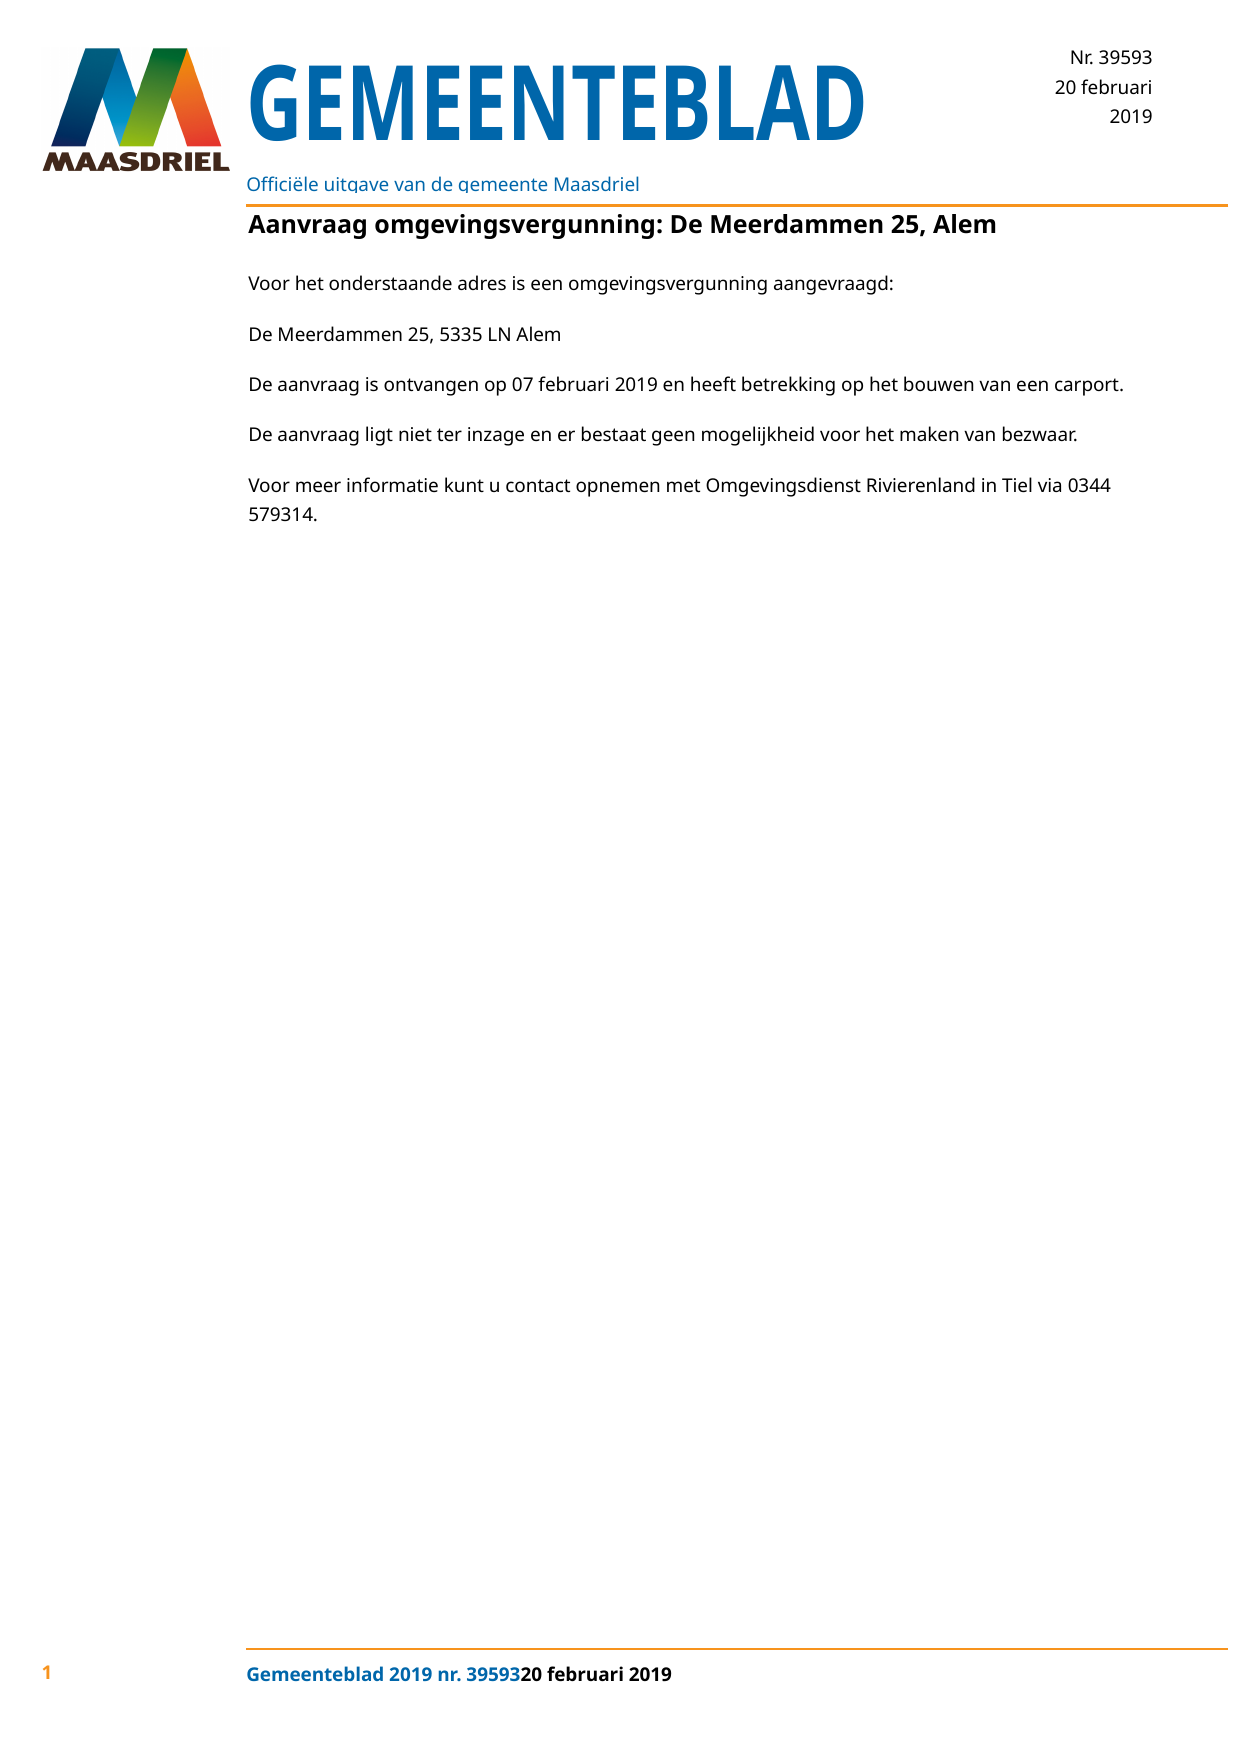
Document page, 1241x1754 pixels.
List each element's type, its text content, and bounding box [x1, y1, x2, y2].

text De Meerdammen 25, 5335 LN Alem [248, 321, 1152, 346]
text Aanvraag omgevingsvergunning: De Meerdammen 25, Alem [248, 207, 1152, 241]
text De aanvraag is ontvangen op 07 februari 2019 en heeft betrekking op het bouwen van een carport. [248, 371, 1152, 397]
text De aanvraag ligt niet ter inzage en er bestaat geen mogelijkheid voor het maken van bezwaar. [248, 422, 1152, 447]
text Voor het onderstaande adres is een omgevingsvergunning aangevraagd: [248, 270, 1152, 296]
text Voor meer informatie kunt u contact opnemen met Omgevingsdienst Rivierenland in Tiel via 0344 579314. [248, 472, 1152, 527]
picture [41, 47, 231, 172]
